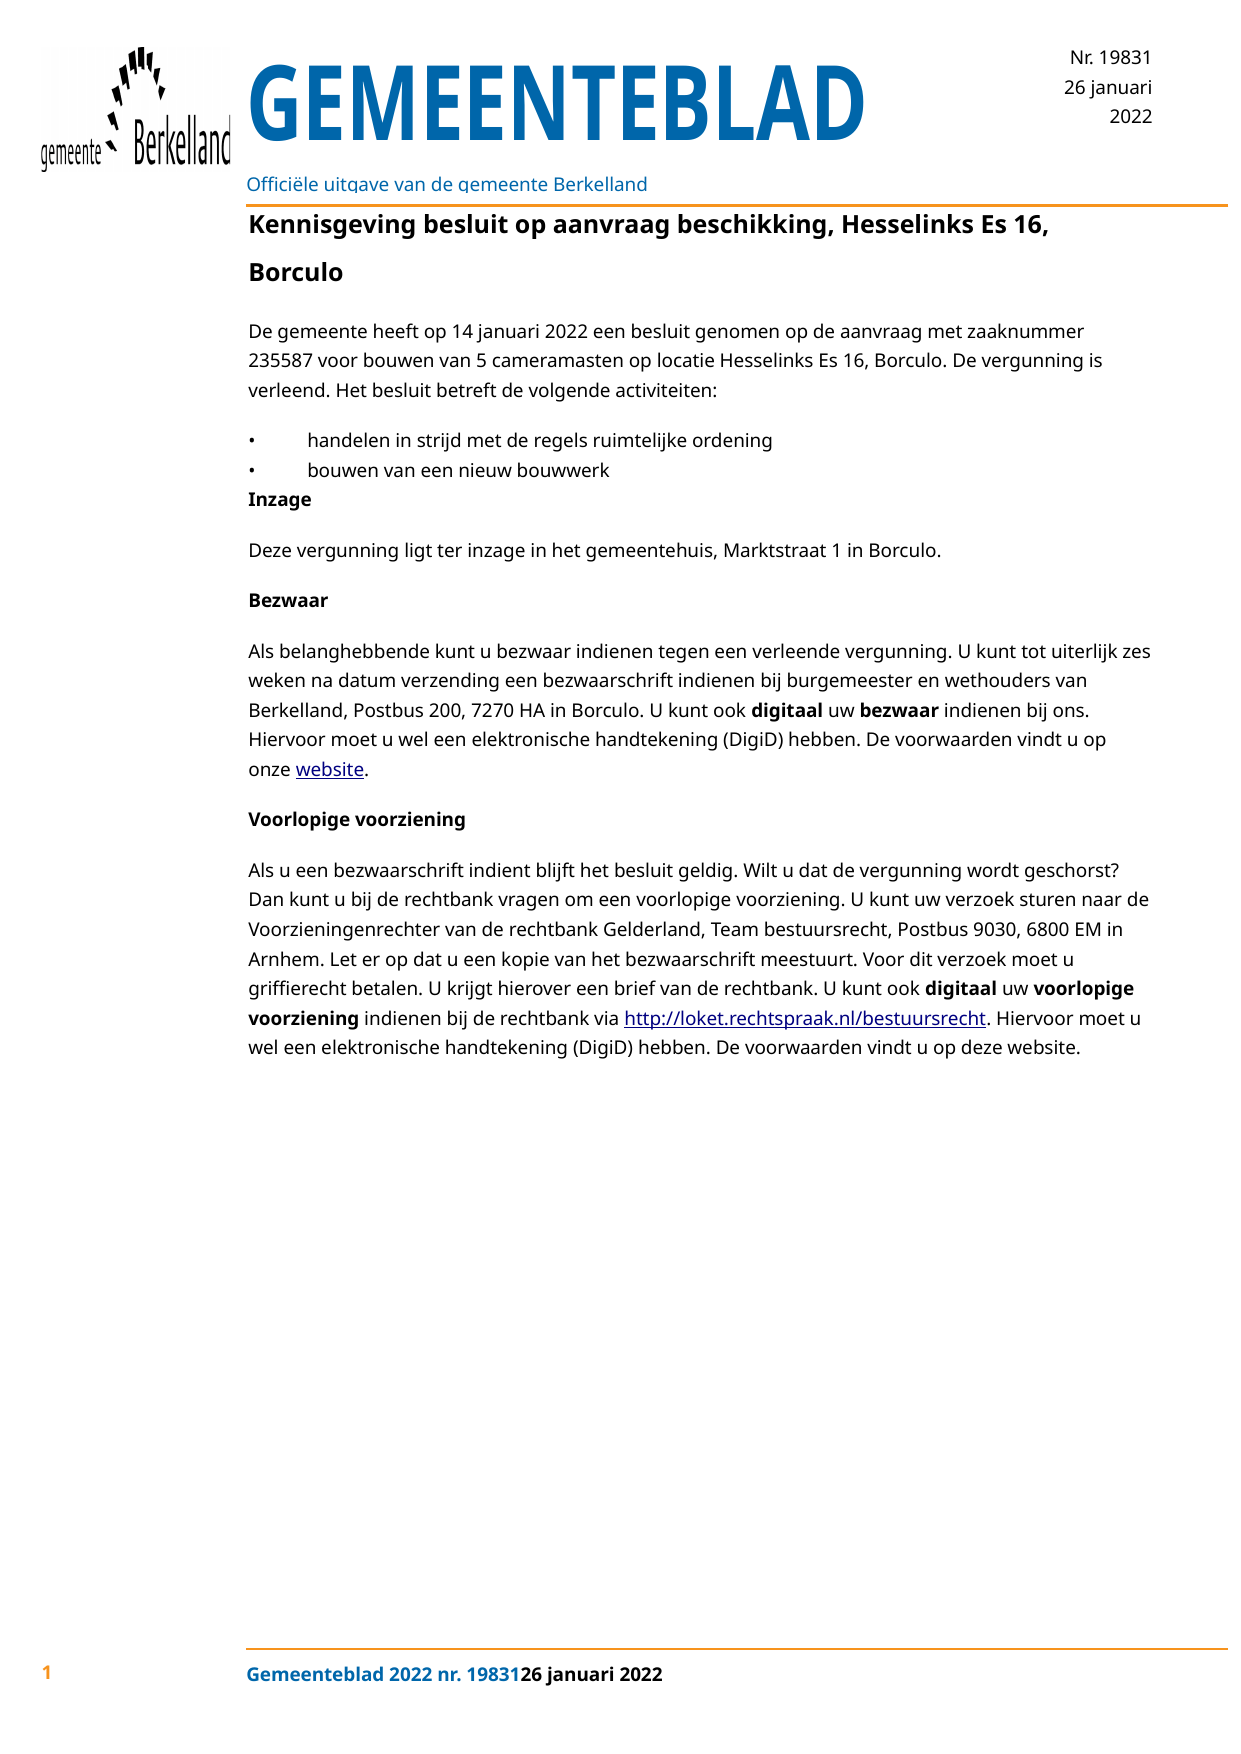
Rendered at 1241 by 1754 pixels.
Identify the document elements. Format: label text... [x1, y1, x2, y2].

text Als belanghebbende kunt u bezwaar indienen tegen een verleende vergunning. U kunt tot uiterlijk zes weken na datum verzending een bezwaarschrift indienen bij burgemeester en wethouders van Berkelland, Postbus 200, 7270 HA in Borculo. U kunt ook digitaal uw bezwaar indienen bij ons. Hiervoor moet u wel een elektronische handtekening (DigiD) hebben. De voorwaarden vindt u op onze website. [248, 638, 1152, 782]
list bouwen van een nieuw bouwwerk [248, 457, 1152, 483]
list handelen in strijd met de regels ruimtelijke ordening [248, 427, 1152, 453]
picture [41, 47, 231, 172]
text Als u een bezwaarschrift indient blijft het besluit geldig. Wilt u dat de vergunning wordt geschorst? Dan kunt u bij de rechtbank vragen om een voorlopige voorziening. U kunt uw verzoek sturen naar de Voorzieningenrechter van de rechtbank Gelderland, Team bestuursrecht, Postbus 9030, 6800 EM in Arnhem. Let er op dat u een kopie van het bezwaarschrift meestuurt. Voor dit verzoek moet u griffierecht betalen. U krijgt hierover een brief van de rechtbank. U kunt ook digitaal uw voorlopige voorziening indienen bij de rechtbank via http://loket.rechtspraak.nl/bestuursrecht. Hiervoor moet u wel een elektronische handtekening (DigiD) hebben. De voorwaarden vindt u op deze website. [248, 857, 1152, 1060]
text Voorlopige voorziening [248, 807, 1152, 832]
text De gemeente heeft op 14 januari 2022 een besluit genomen op de aanvraag met zaaknummer 235587 voor bouwen van 5 cameramasten op locatie Hesselinks Es 16, Borculo. De vergunning is verleend. Het besluit betreft de volgende activiteiten: [248, 318, 1152, 403]
text Inzage [248, 487, 1152, 512]
text Kennisgeving besluit op aanvraag beschikking, Hesselinks Es 16, Borculo [248, 207, 1152, 288]
text Bezwaar [248, 587, 1152, 613]
text Deze vergunning ligt ter inzage in het gemeentehuis, Marktstraat 1 in Borculo. [248, 537, 1152, 563]
